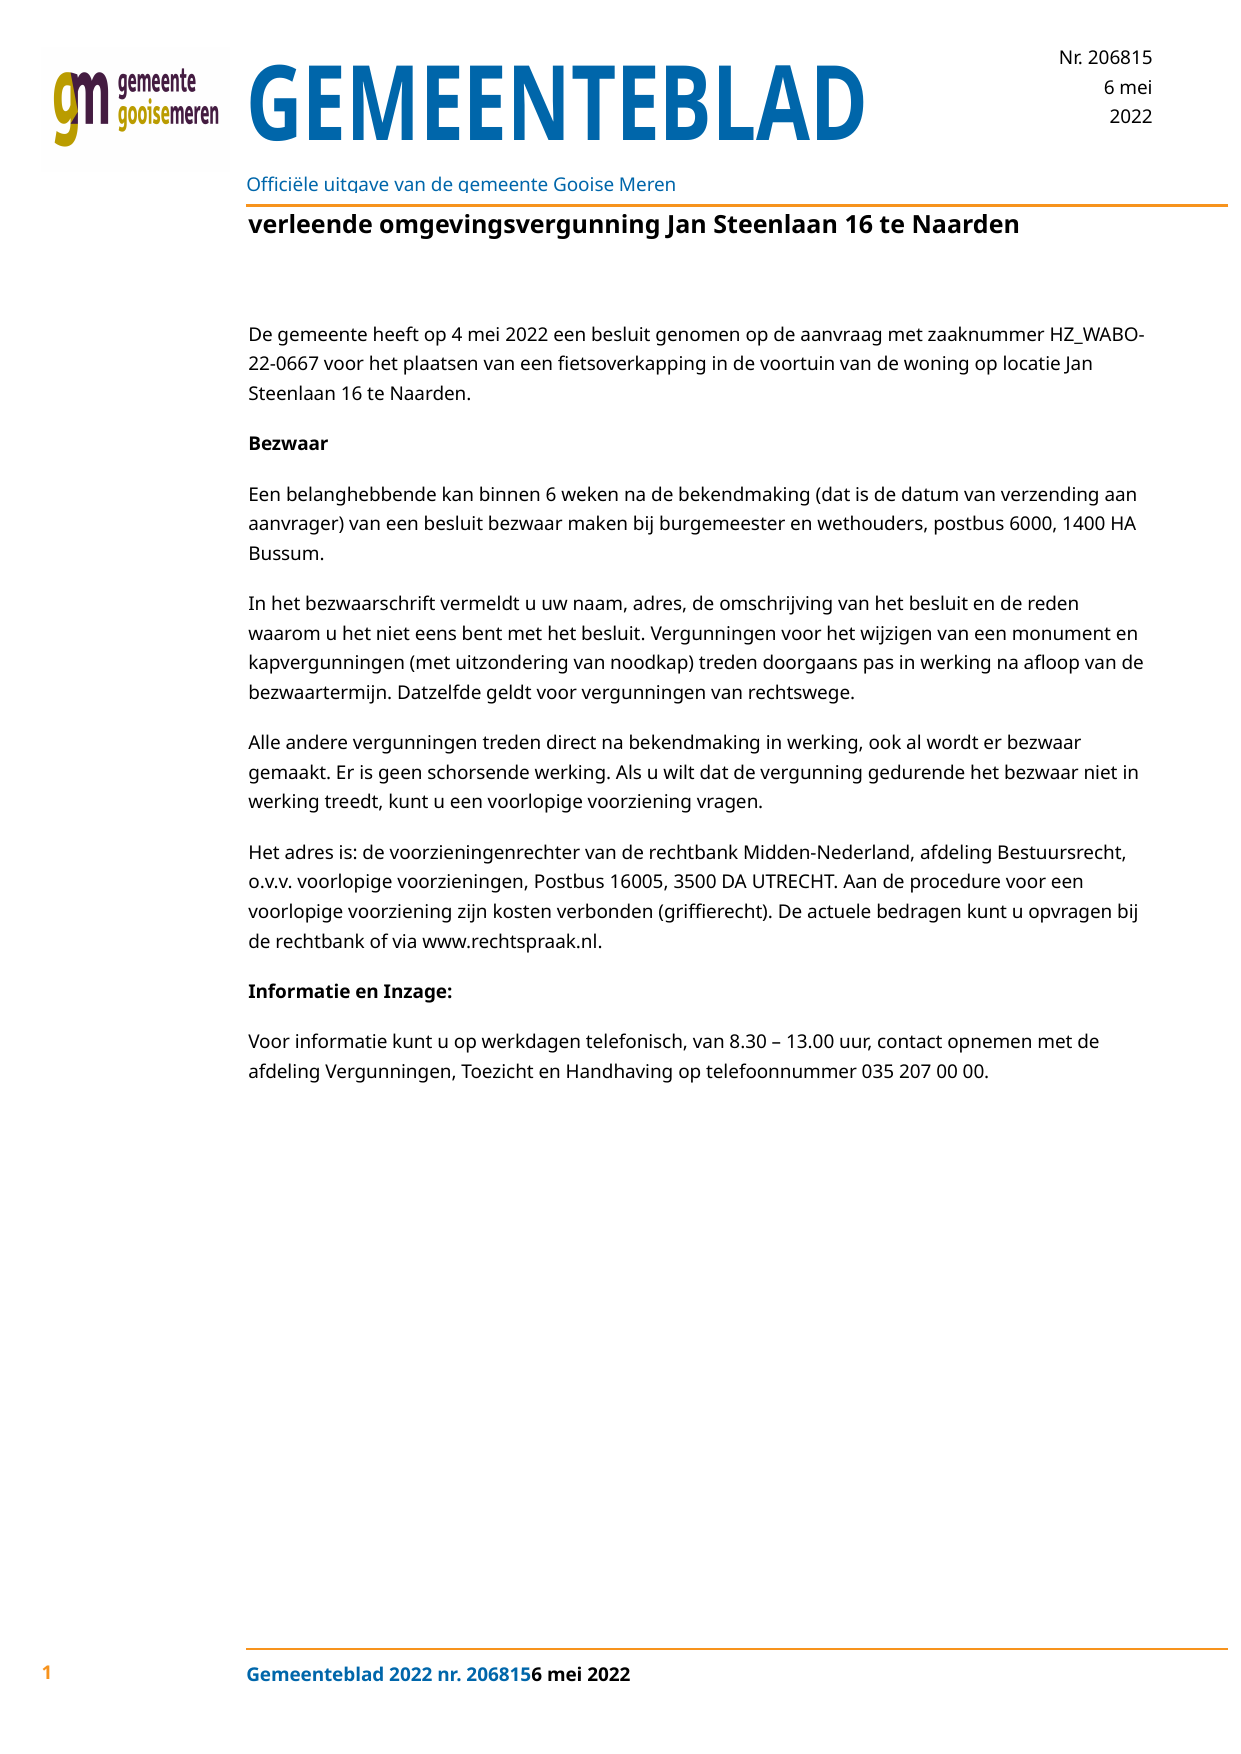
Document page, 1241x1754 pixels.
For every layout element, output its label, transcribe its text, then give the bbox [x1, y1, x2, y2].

text Een belanghebbende kan binnen 6 weken na de bekendmaking (dat is de datum van verzending aan aanvrager) van een besluit bezwaar maken bij burgemeester en wethouders, postbus 6000, 1400 HA Bussum. [248, 481, 1152, 566]
text Informatie en Inzage: [248, 978, 1152, 1004]
text De gemeente heeft op 4 mei 2022 een besluit genomen op de aanvraag met zaaknummer HZ_WABO-22-0667 voor het plaatsen van een fietsoverkapping in de voortuin van de woning op locatie Jan Steenlaan 16 te Naarden. [248, 321, 1152, 406]
text Alle andere vergunningen treden direct na bekendmaking in werking, ook al wordt er bezwaar gemaakt. Er is geen schorsende werking. Als u wilt dat de vergunning gedurende het bezwaar niet in werking treedt, kunt u een voorlopige voorziening vragen. [248, 729, 1152, 814]
text verleende omgevingsvergunning Jan Steenlaan 16 te Naarden [248, 207, 1152, 241]
text In het bezwaarschrift vermeldt u uw naam, adres, de omschrijving van het besluit en de reden waarom u het niet eens bent met het besluit. Vergunningen voor het wijzigen van een monument en kapvergunningen (met uitzondering van noodkap) treden doorgaans pas in werking na afloop van de bezwaartermijn. Datzelfde geldt voor vergunningen van rechtswege. [248, 590, 1152, 705]
text Voor informatie kunt u op werkdagen telefonisch, van 8.30 – 13.00 uur, contact opnemen met de afdeling Vergunningen, Toezicht en Handhaving op telefoonnummer 035 207 00 00. [248, 1029, 1152, 1084]
text Bezwaar [248, 430, 1152, 456]
picture [41, 47, 231, 172]
text Het adres is: de voorzieningenrechter van de rechtbank Midden-Nederland, afdeling Bestuursrecht, o.v.v. voorlopige voorzieningen, Postbus 16005, 3500 DA UTRECHT. Aan de procedure voor een voorlopige voorziening zijn kosten verbonden (griffierecht). De actuele bedragen kunt u opvragen bij de rechtbank of via www.rechtspraak.nl. [248, 839, 1152, 953]
